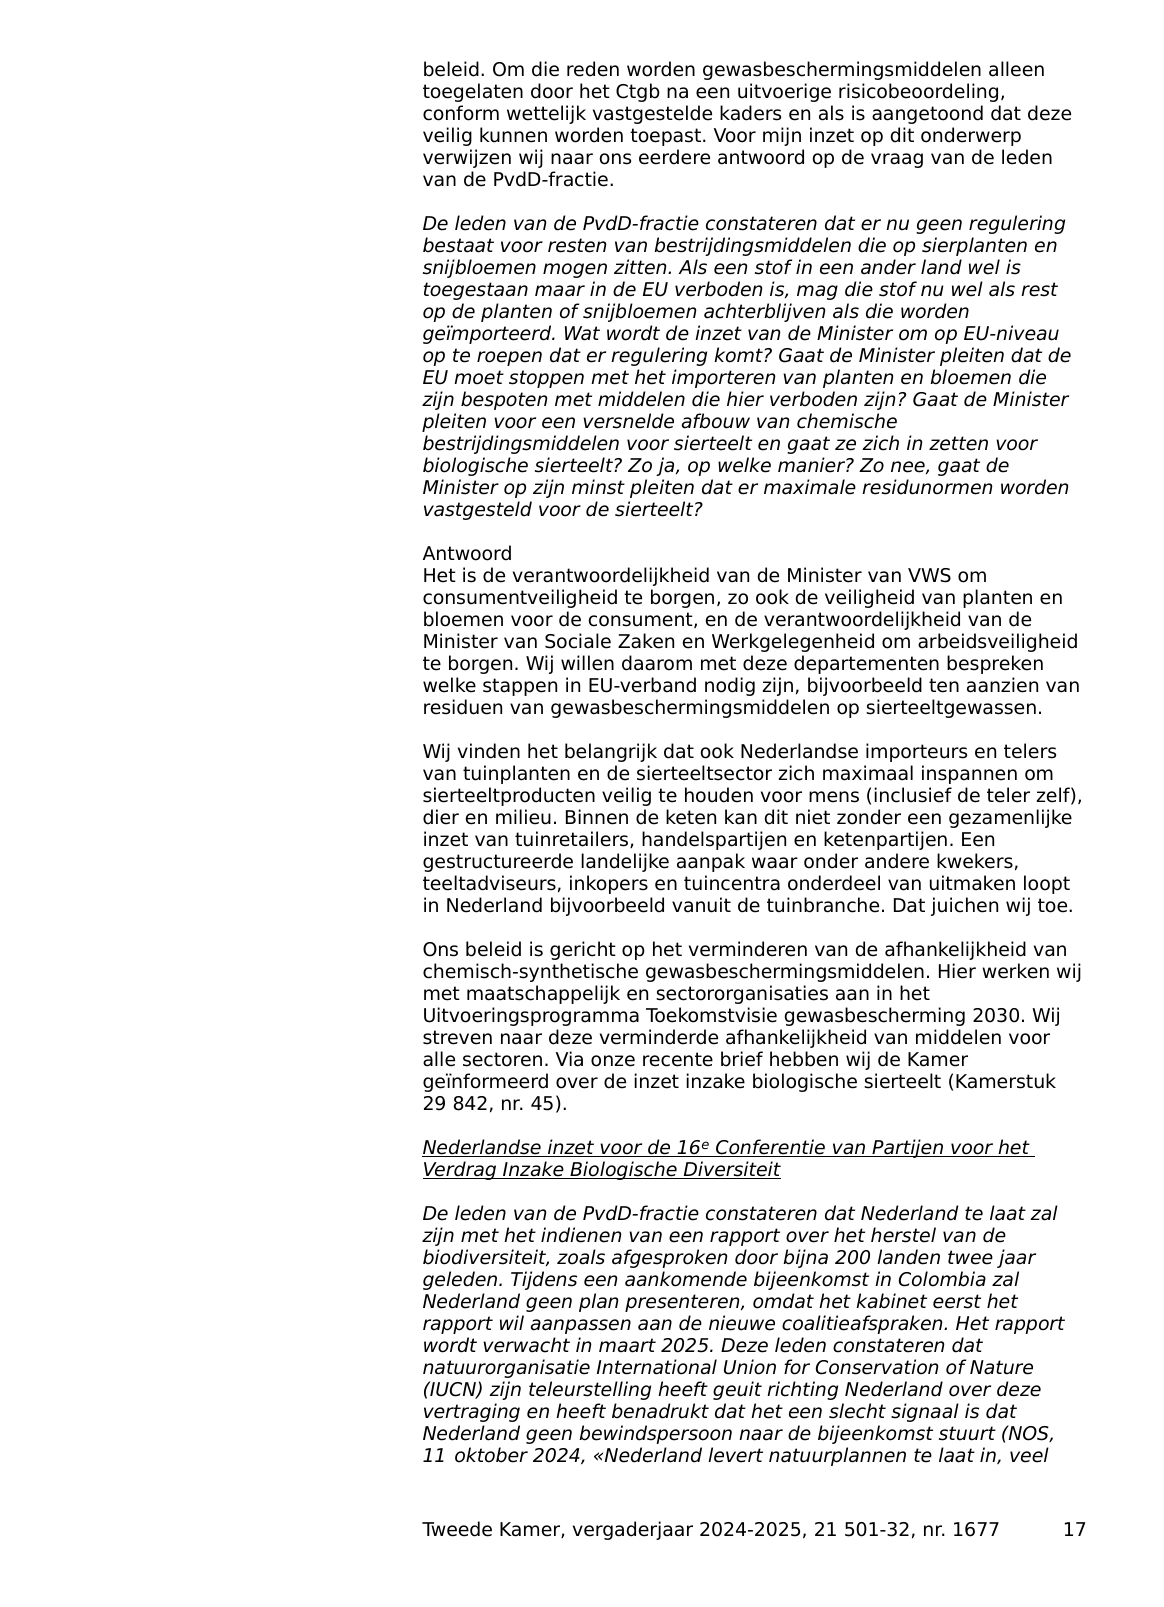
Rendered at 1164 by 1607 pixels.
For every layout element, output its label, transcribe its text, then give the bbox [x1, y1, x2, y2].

text Het is de verantwoordelijkheid van de Minister van VWS om consumentveiligheid te borgen, zo ook de veiligheid van planten en bloemen voor de consument, en de verantwoordelijkheid van de Minister van Sociale Zaken en Werkgelegenheid om arbeidsveiligheid te borgen. Wij willen daarom met deze departementen bespreken welke stappen in EU-verband nodig zijn, bijvoorbeeld ten aanzien van residuen van gewasbeschermingsmiddelen op sierteeltgewassen. [422, 565, 1087, 719]
text beleid. Om die reden worden gewasbeschermingsmiddelen alleen toegelaten door het Ctgb na een uitvoerige risicobeoordeling, conform wettelijk vastgestelde kaders en als is aangetoond dat deze veilig kunnen worden toepast. Voor mijn inzet op dit onderwerp verwijzen wij naar ons eerdere antwoord op de vraag van de leden van de PvdD-fractie. [422, 59, 1087, 191]
subtitle Nederlandse inzet voor de 16e Conferentie van Partijen voor het Verdrag Inzake Biologische Diversiteit [422, 1137, 1087, 1181]
text Ons beleid is gericht op het verminderen van de afhankelijkheid van chemisch-synthetische gewasbeschermingsmiddelen. Hier werken wij met maatschappelijk en sectororganisaties aan in het Uitvoeringsprogramma Toekomstvisie gewasbescherming 2030. Wij streven naar deze verminderde afhankelijkheid van middelen voor alle sectoren. Via onze recente brief hebben wij de Kamer geïnformeerd over de inzet inzake biologische sierteelt (Kamerstuk 29 842, nr. 45). [422, 939, 1087, 1115]
text De leden van de PvdD-fractie constateren dat er nu geen regulering bestaat voor resten van bestrijdingsmiddelen die op sierplanten en snijbloemen mogen zitten. Als een stof in een ander land wel is toegestaan maar in de EU verboden is, mag die stof nu wel als rest op de planten of snijbloemen achterblijven als die worden geïmporteerd. Wat wordt de inzet van de Minister om op EU-niveau op te roepen dat er regulering komt? Gaat de Minister pleiten dat de EU moet stoppen met het importeren van planten en bloemen die zijn bespoten met middelen die hier verboden zijn? Gaat de Minister pleiten voor een versnelde afbouw van chemische bestrijdingsmiddelen voor sierteelt en gaat ze zich in zetten voor biologische sierteelt? Zo ja, op welke manier? Zo nee, gaat de Minister op zijn minst pleiten dat er maximale residunormen worden vastgesteld voor de sierteelt? [422, 213, 1087, 521]
text Wij vinden het belangrijk dat ook Nederlandse importeurs en telers van tuinplanten en de sierteeltsector zich maximaal inspannen om sierteeltproducten veilig te houden voor mens (inclusief de teler zelf), dier en milieu. Binnen de keten kan dit niet zonder een gezamenlijke inzet van tuinretailers, handelspartijen en ketenpartijen. Een gestructureerde landelijke aanpak waar onder andere kwekers, teeltadviseurs, inkopers en tuincentra onderdeel van uitmaken loopt in Nederland bijvoorbeeld vanuit de tuinbranche. Dat juichen wij toe. [422, 741, 1087, 917]
text De leden van de PvdD-fractie constateren dat Nederland te laat zal zijn met het indienen van een rapport over het herstel van de biodiversiteit, zoals afgesproken door bijna 200 landen twee jaar geleden. Tijdens een aankomende bijeenkomst in Colombia zal Nederland geen plan presenteren, omdat het kabinet eerst het rapport wil aanpassen aan de nieuwe coalitieafspraken. Het rapport wordt verwacht in maart 2025. Deze leden constateren dat natuurorganisatie International Union for Conservation of Nature (IUCN) zijn teleurstelling heeft geuit richting Nederland over deze vertraging en heeft benadrukt dat het een slecht signaal is dat Nederland geen bewindspersoon naar de bijeenkomst stuurt (NOS, 11 oktober 2024, «Nederland levert natuurplannen te laat in, veel [422, 1203, 1087, 1467]
text Antwoord [422, 543, 1087, 565]
